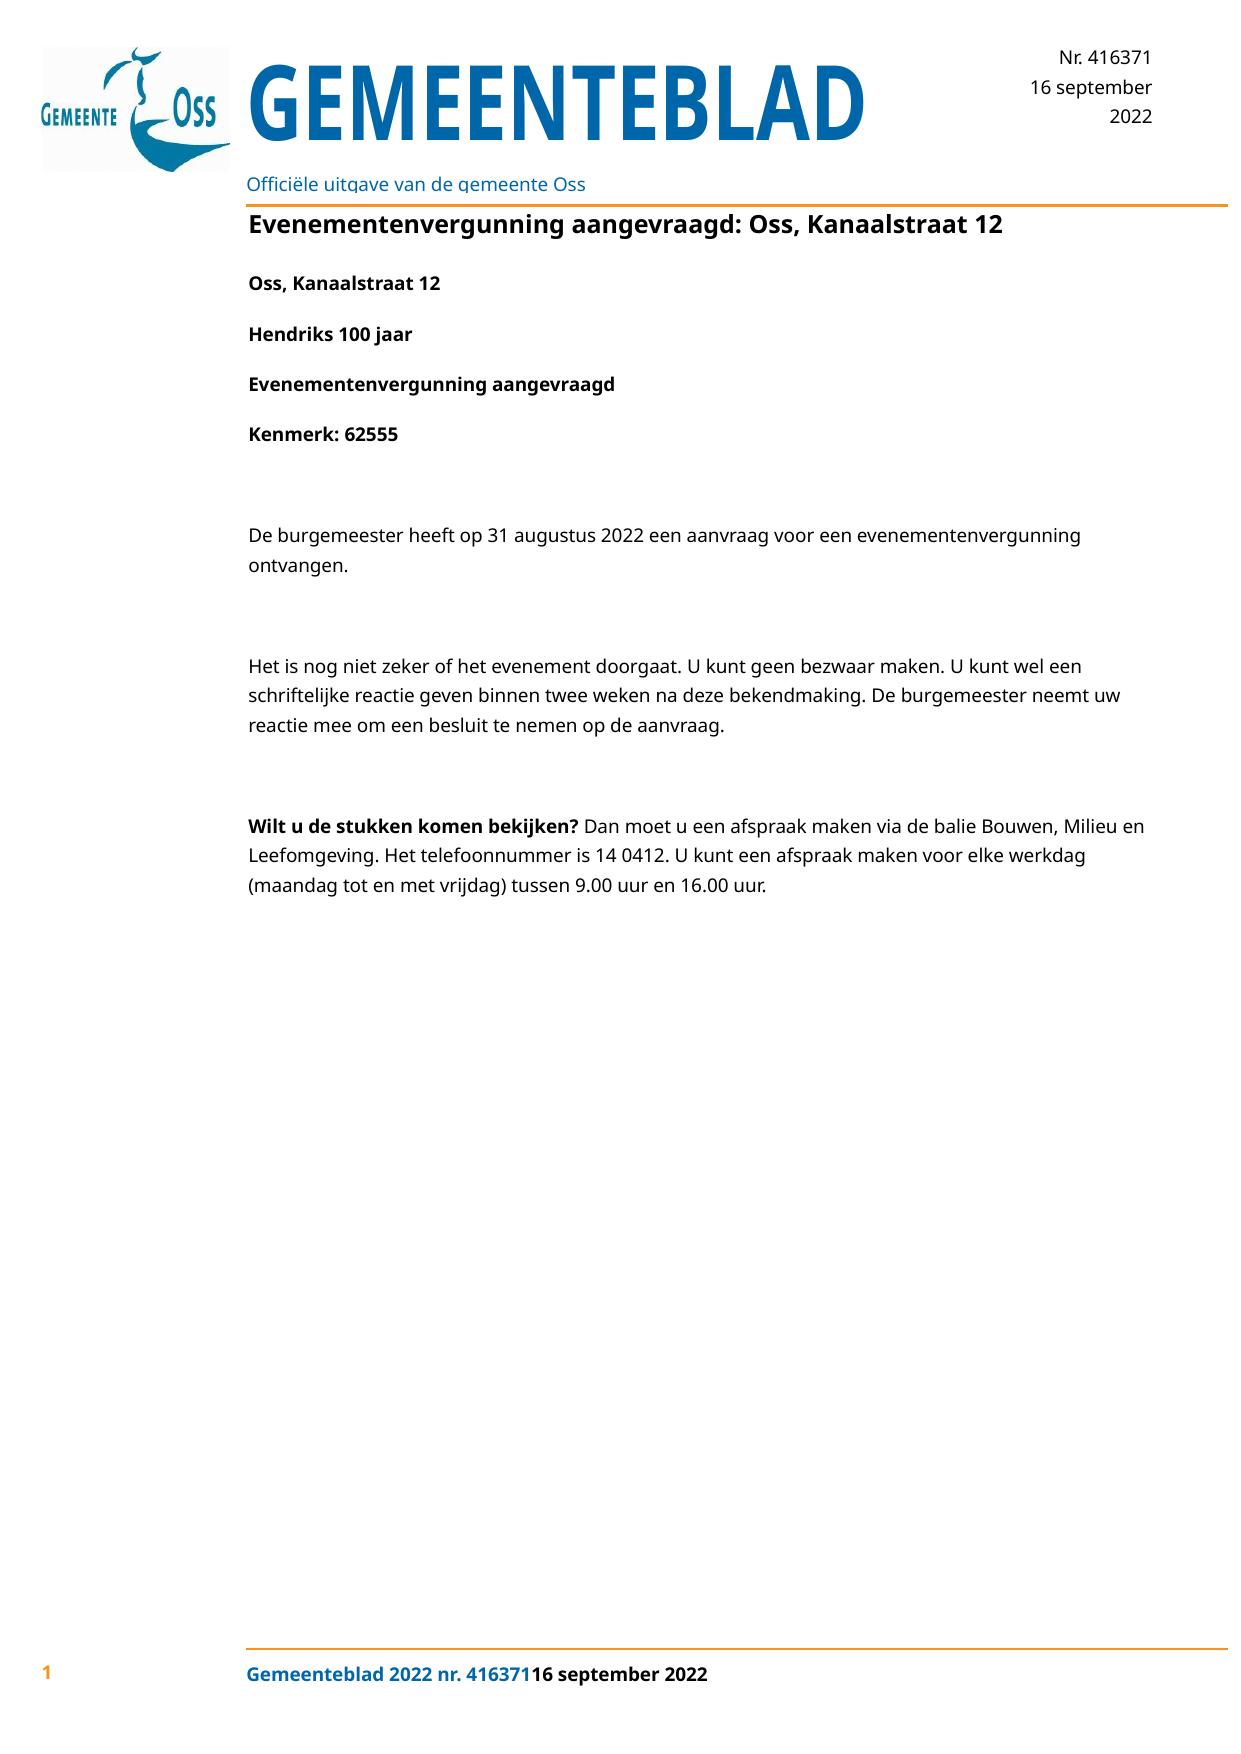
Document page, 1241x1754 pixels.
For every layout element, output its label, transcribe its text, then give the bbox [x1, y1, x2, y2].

text Evenementenvergunning aangevraagd: Oss, Kanaalstraat 12 [248, 207, 1152, 241]
text Kenmerk: 62555 [248, 422, 1152, 447]
picture [41, 47, 231, 172]
text Het is nog niet zeker of het evenement doorgaat. U kunt geen bezwaar maken. U kunt wel een schriftelijke reactie geven binnen twee weken na deze bekendmaking. De burgemeester neemt uw reactie mee om een besluit te nemen op de aanvraag. [248, 653, 1152, 738]
text Oss, Kanaalstraat 12 [248, 270, 1152, 296]
text Hendriks 100 jaar [248, 321, 1152, 346]
text De burgemeester heeft op 31 augustus 2022 een aanvraag voor een evenementenvergunning ontvangen. [248, 522, 1152, 578]
text Wilt u de stukken komen bekijken? Dan moet u een afspraak maken via de balie Bouwen, Milieu en Leefomgeving. Het telefoonnummer is 14 0412. U kunt een afspraak maken voor elke werkdag (maandag tot en met vrijdag) tussen 9.00 uur en 16.00 uur. [248, 813, 1152, 898]
text Evenementenvergunning aangevraagd [248, 371, 1152, 397]
